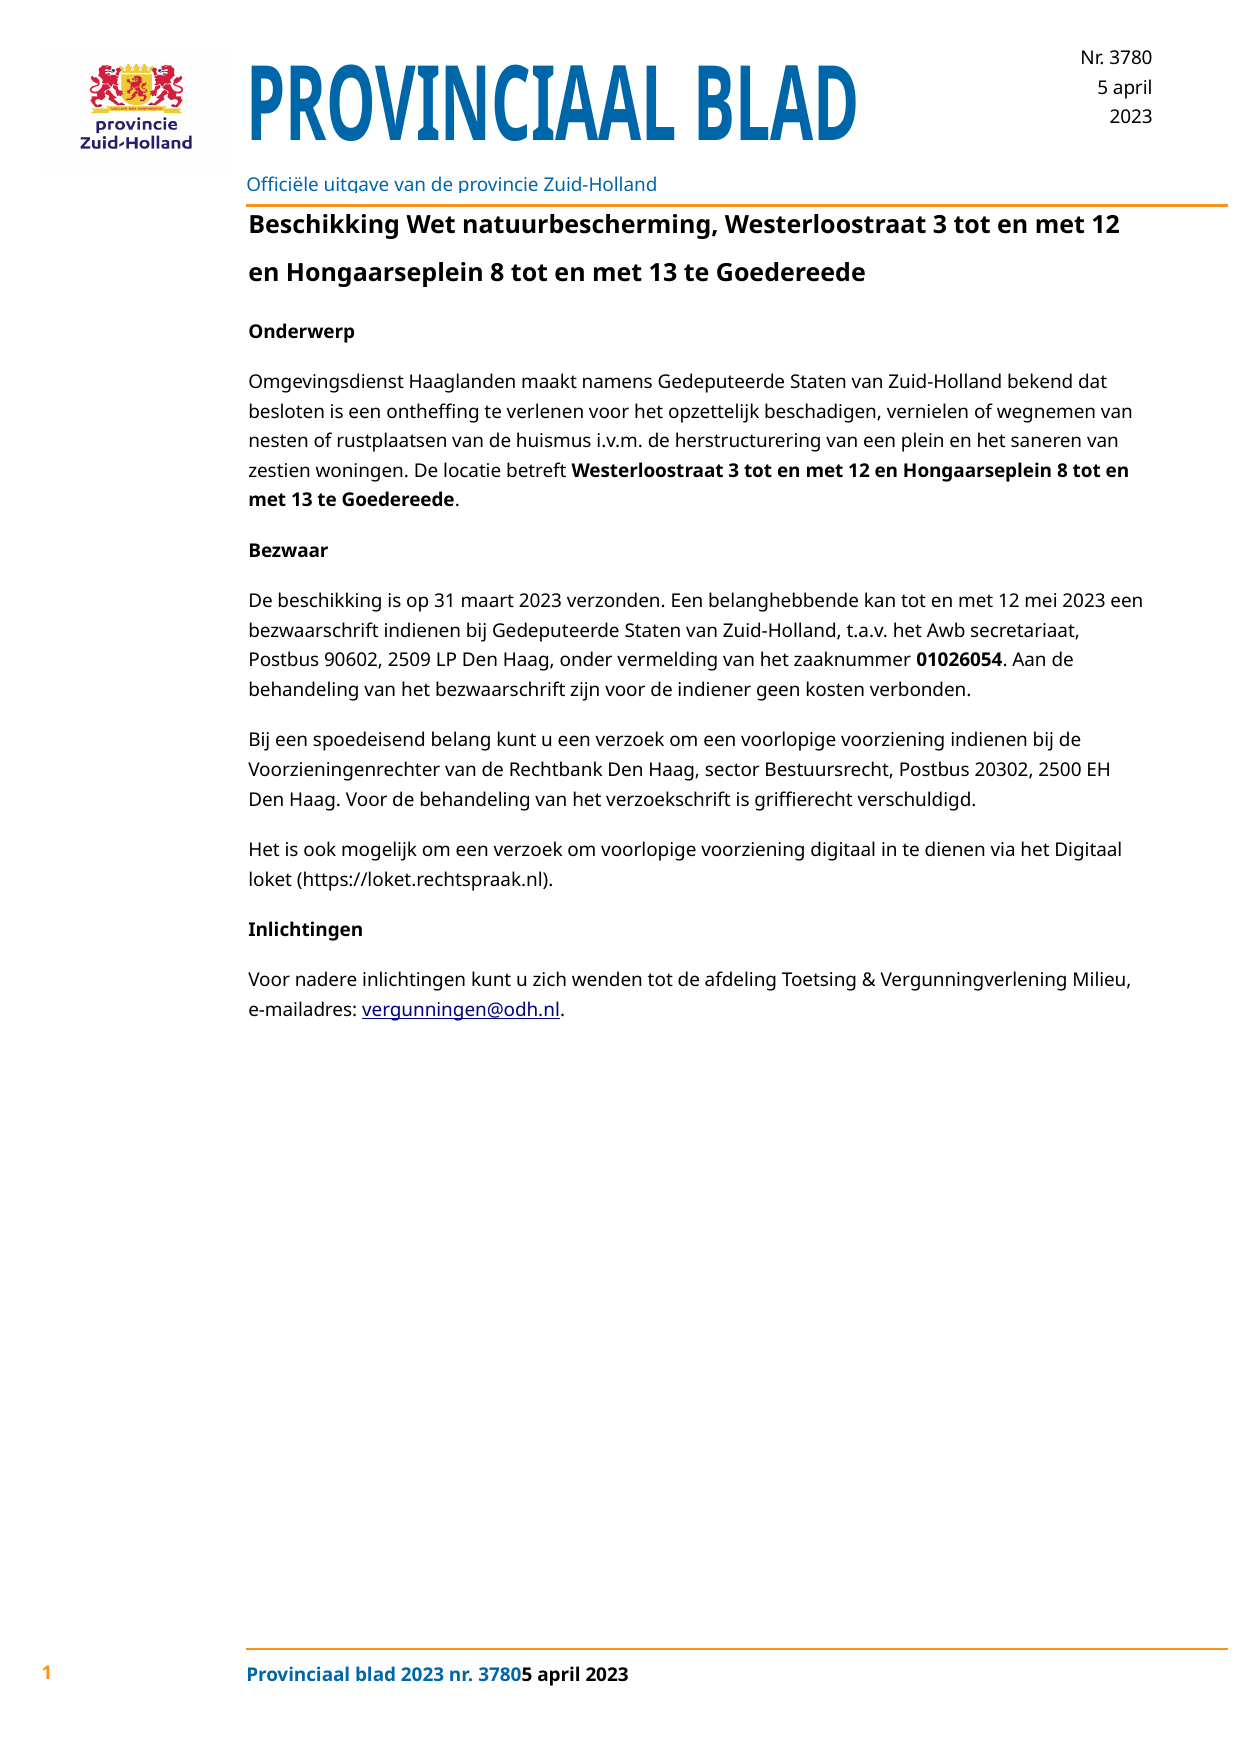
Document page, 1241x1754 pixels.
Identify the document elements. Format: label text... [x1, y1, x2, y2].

text Onderwerp [248, 318, 1152, 344]
text De beschikking is op 31 maart 2023 verzonden. Een belanghebbende kan tot en met 12 mei 2023 een bezwaarschrift indienen bij Gedeputeerde Staten van Zuid-Holland, t.a.v. het Awb secretariaat, Postbus 90602, 2509 LP Den Haag, onder vermelding van het zaaknummer 01026054. Aan de behandeling van het bezwaarschrift zijn voor de indiener geen kosten verbonden. [248, 587, 1152, 702]
text Inlichtingen [248, 916, 1152, 942]
text Omgevingsdienst Haaglanden maakt namens Gedeputeerde Staten van Zuid-Holland bekend dat besloten is een ontheffing te verlenen voor het opzettelijk beschadigen, vernielen of wegnemen van nesten of rustplaatsen van de huismus i.v.m. de herstructurering van een plein en het saneren van zestien woningen. De locatie betreft Westerloostraat 3 tot en met 12 en Hongaarseplein 8 tot en met 13 te Goedereede. [248, 368, 1152, 512]
text Bij een spoedeisend belang kunt u een verzoek om een voorlopige voorziening indienen bij de Voorzieningenrechter van de Rechtbank Den Haag, sector Bestuursrecht, Postbus 20302, 2500 EH Den Haag. Voor de behandeling van het verzoekschrift is griffierecht verschuldigd. [248, 727, 1152, 812]
text Bezwaar [248, 537, 1152, 563]
text Het is ook mogelijk om een verzoek om voorlopige voorziening digitaal in te dienen via het Digitaal loket (https://loket.rechtspraak.nl). [248, 836, 1152, 892]
picture [41, 47, 231, 172]
text Beschikking Wet natuurbescherming, Westerloostraat 3 tot en met 12 en Hongaarseplein 8 tot en met 13 te Goedereede [248, 207, 1152, 288]
text Voor nadere inlichtingen kunt u zich wenden tot de afdeling Toetsing & Vergunningverlening Milieu, e-mailadres: vergunningen@odh.nl. [248, 967, 1152, 1022]
